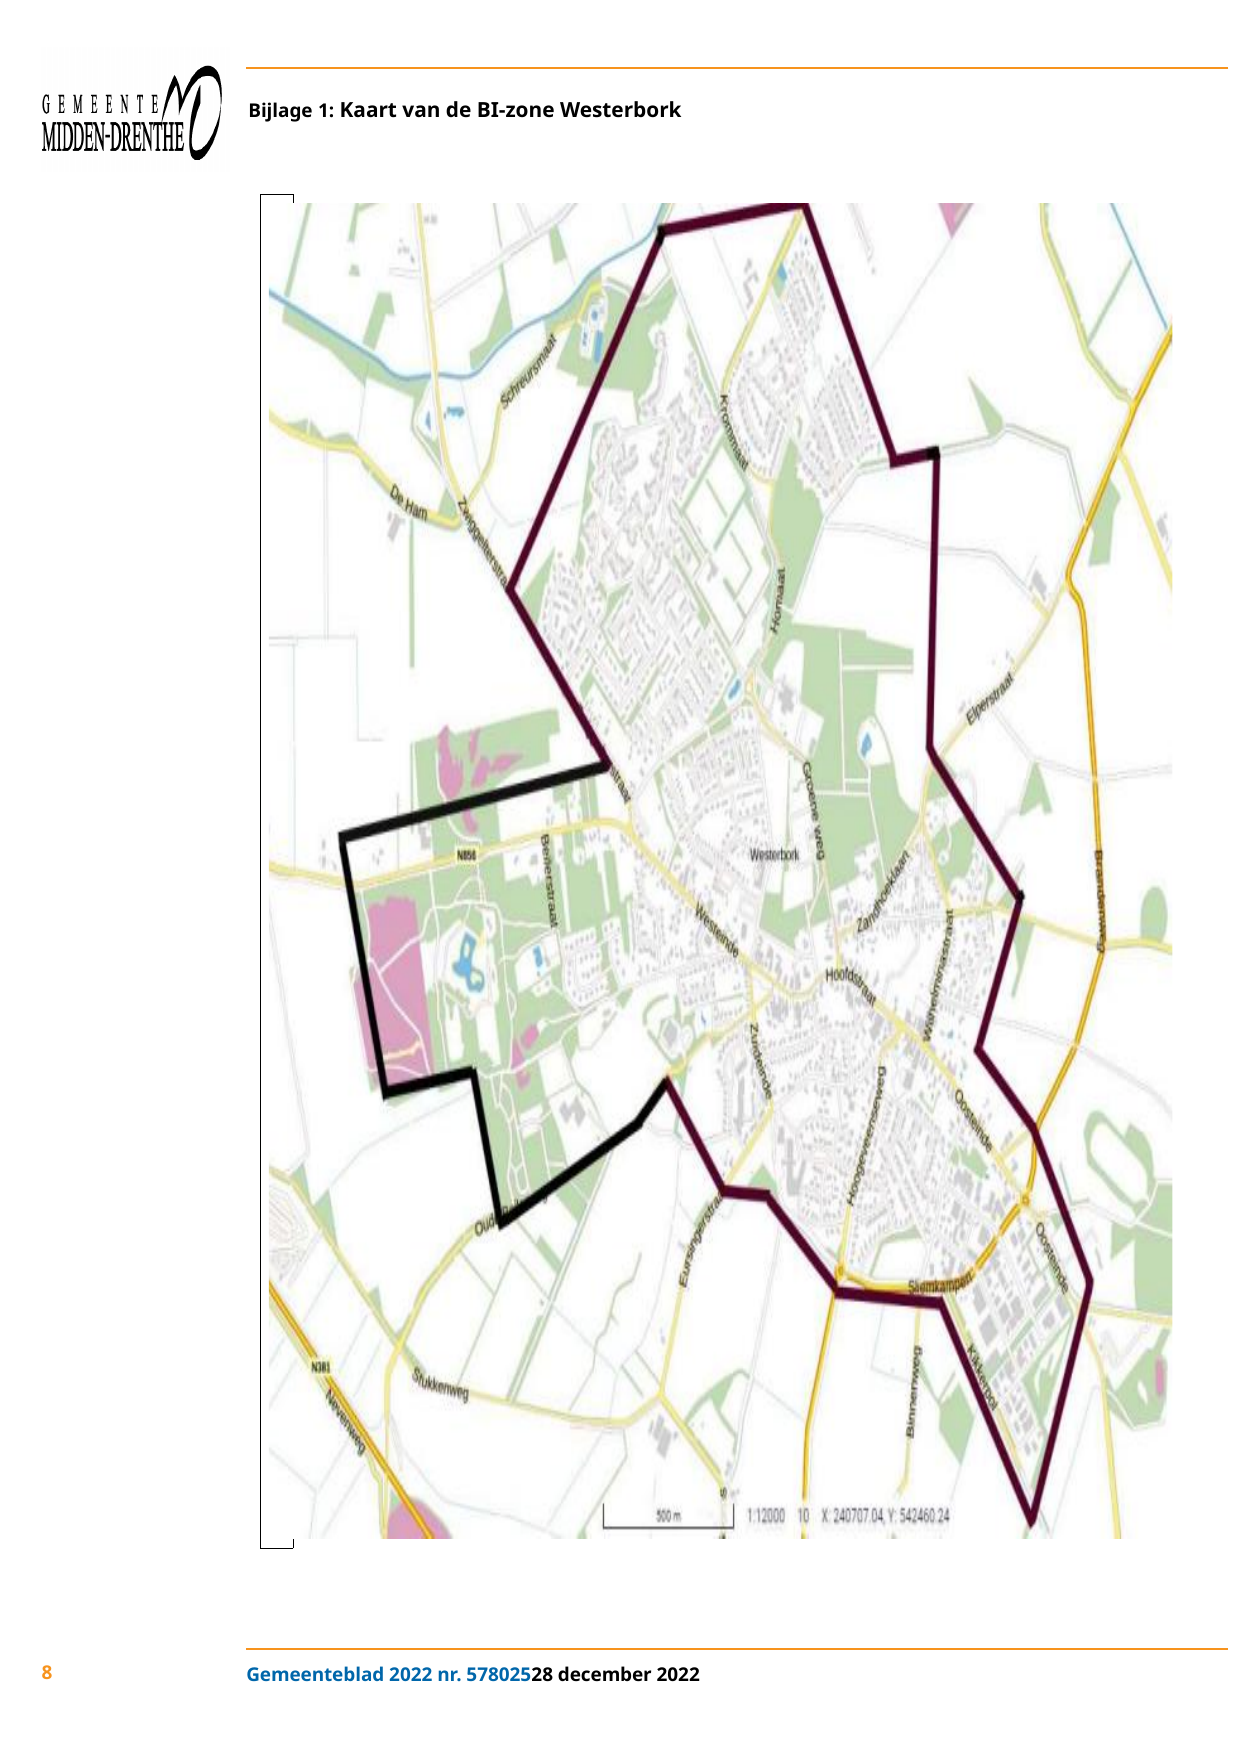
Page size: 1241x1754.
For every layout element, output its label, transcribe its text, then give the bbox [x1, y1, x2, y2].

picture [41, 47, 231, 172]
picture [268, 203, 1173, 1539]
text Bijlage 1: Kaart van de BI-zone Westerbork [248, 95, 1152, 123]
